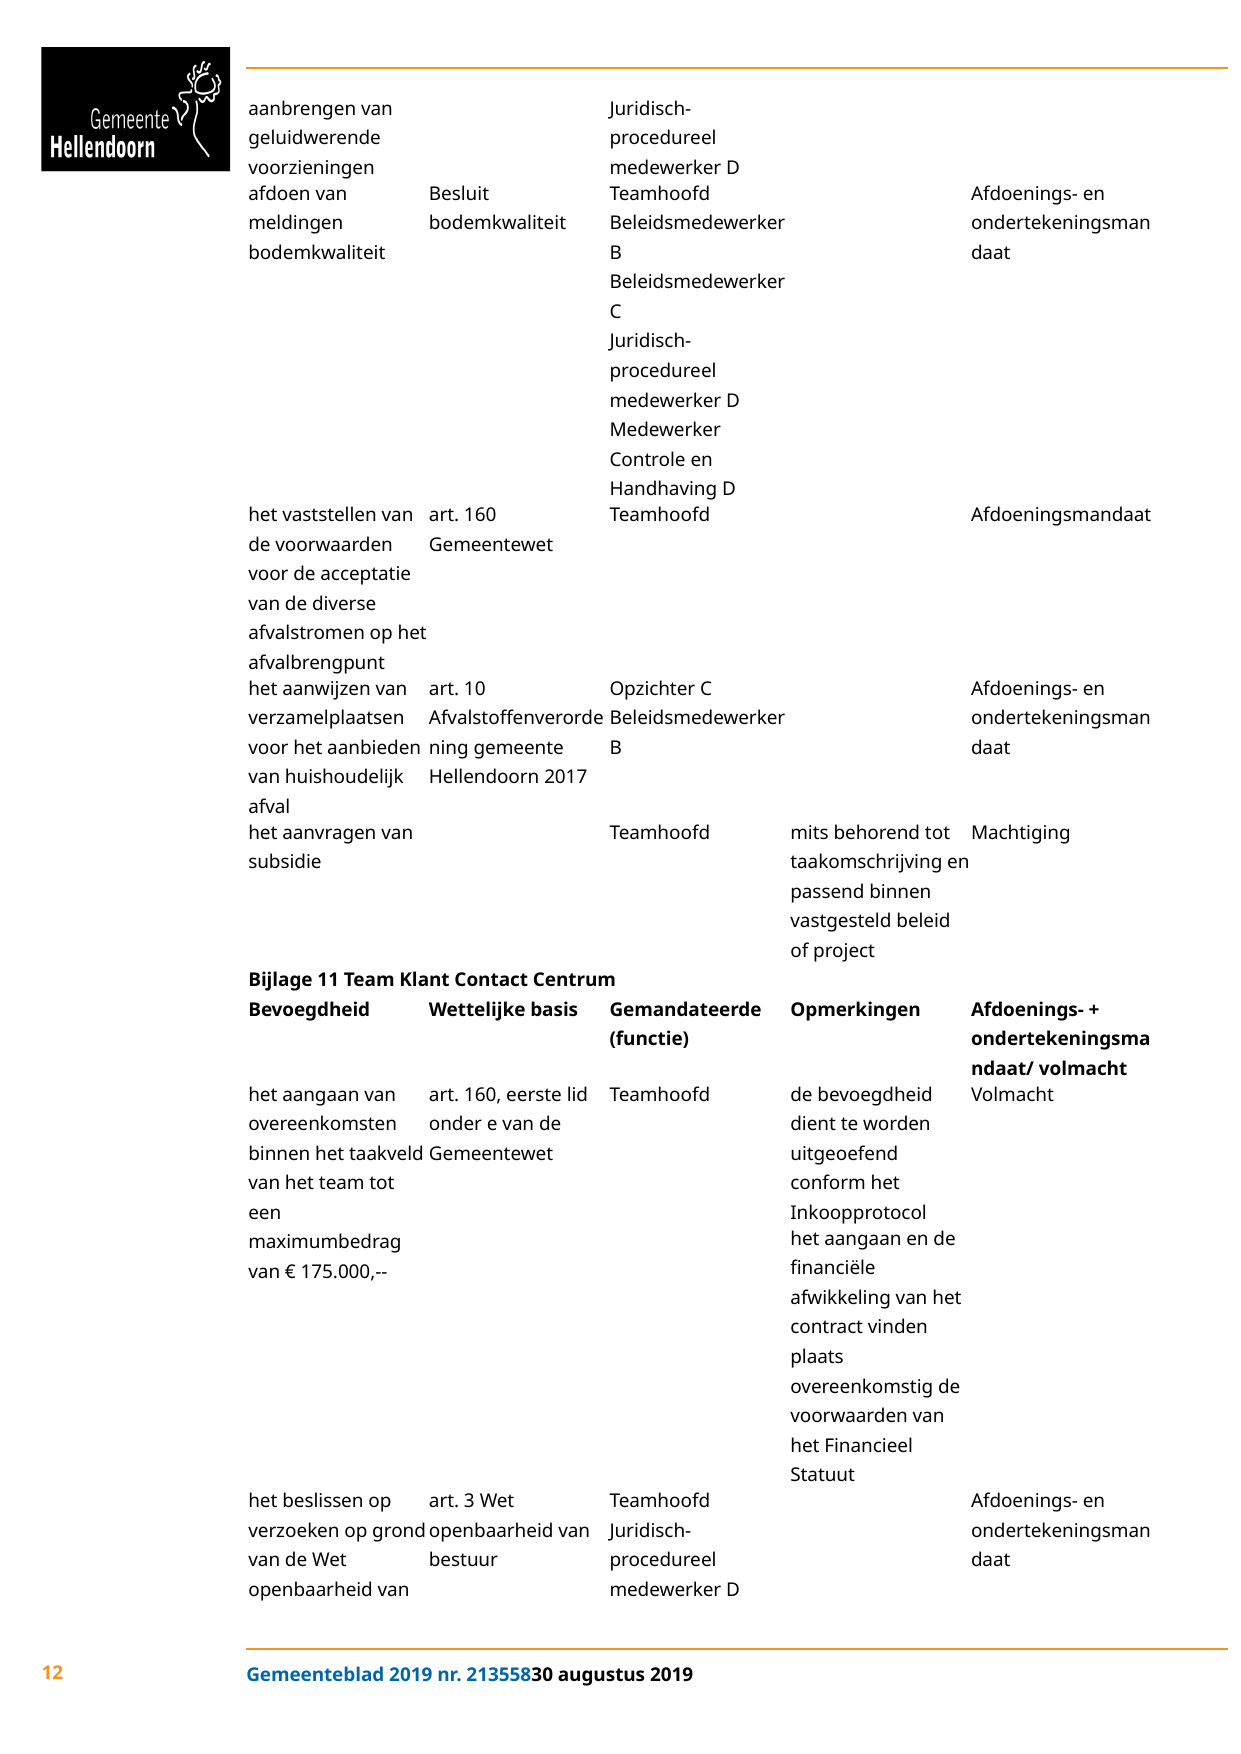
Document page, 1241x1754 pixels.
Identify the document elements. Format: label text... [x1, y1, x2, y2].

table_cell het aangaan en de financiële afwikkeling van het contract vinden plaats overeenkomstig de voorwaarden van het Financieel Statuut [790, 1225, 971, 1487]
table_cell [429, 95, 609, 180]
table_cell Afdoeningsmandaat [971, 501, 1152, 675]
table_cell art. 10 Afvalstoffenverordening gemeente Hellendoorn 2017 [429, 675, 609, 819]
table_cell het beslissen op verzoeken op grond van de Wet openbaarheid van [248, 1487, 429, 1602]
table_cell [429, 819, 609, 963]
table_cell [790, 501, 971, 675]
picture [41, 47, 231, 172]
table_cell [790, 675, 971, 819]
table_cell het aangaan van overeenkomsten binnen het taakveld van het team tot een maximumbedrag van € 175.000,-- [248, 1081, 429, 1487]
table_header Afdoenings- + ondertekeningsmandaat/ volmacht [971, 996, 1152, 1081]
table_cell het vaststellen van de voorwaarden voor de acceptatie van de diverse afvalstromen op het afvalbrengpunt [248, 501, 429, 675]
table_cell Afdoenings- en ondertekeningsmandaat [971, 675, 1152, 819]
table_cell mits behorend tot taakomschrijving en passend binnen vastgesteld beleid of project [790, 819, 971, 963]
table_cell Teamhoofd [609, 1081, 790, 1487]
table_cell Juridisch-procedureel medewerker D [609, 95, 790, 180]
text Bijlage 11 Team Klant Contact Centrum [248, 966, 1152, 992]
table_header Gemandateerde (functie) [609, 996, 790, 1081]
table_cell afdoen van meldingen bodemkwaliteit [248, 180, 429, 501]
table_header Bevoegdheid [248, 996, 429, 1081]
table_cell art. 160, eerste lid onder e van de Gemeentewet [429, 1081, 609, 1487]
table_cell Teamhoofd Juridisch-procedureel medewerker D [609, 1487, 790, 1602]
table_cell Teamhoofd [609, 501, 790, 675]
table_cell aanbrengen van geluidwerende voorzieningen [248, 95, 429, 180]
table_cell Volmacht [971, 1081, 1152, 1487]
table_cell Afdoenings- en ondertekeningsmandaat [971, 1487, 1152, 1602]
table_cell Machtiging [971, 819, 1152, 963]
table_header Opmerkingen [790, 996, 971, 1081]
table_cell [790, 95, 971, 180]
table_cell art. 160 Gemeentewet [429, 501, 609, 675]
table_cell de bevoegdheid dient te worden uitgeoefend conform het Inkoopprotocol [790, 1081, 971, 1225]
table_header Wettelijke basis [429, 996, 609, 1081]
table_cell [971, 95, 1152, 180]
table_cell Opzichter C Beleidsmedewerker B [609, 675, 790, 819]
table_cell [790, 180, 971, 501]
table_cell Teamhoofd [609, 819, 790, 963]
table_cell Afdoenings- en ondertekeningsmandaat [971, 180, 1152, 501]
table_cell het aanwijzen van verzamelplaatsen voor het aanbieden van huishoudelijk afval [248, 675, 429, 819]
table_cell Besluit bodemkwaliteit [429, 180, 609, 501]
table_cell art. 3 Wet openbaarheid van bestuur [429, 1487, 609, 1602]
table_cell het aanvragen van subsidie [248, 819, 429, 963]
table_cell [790, 1487, 971, 1602]
table_cell Teamhoofd Beleidsmedewerker B Beleidsmedewerker C Juridisch-procedureel medewerker D Medewerker Controle en Handhaving D [609, 180, 790, 501]
